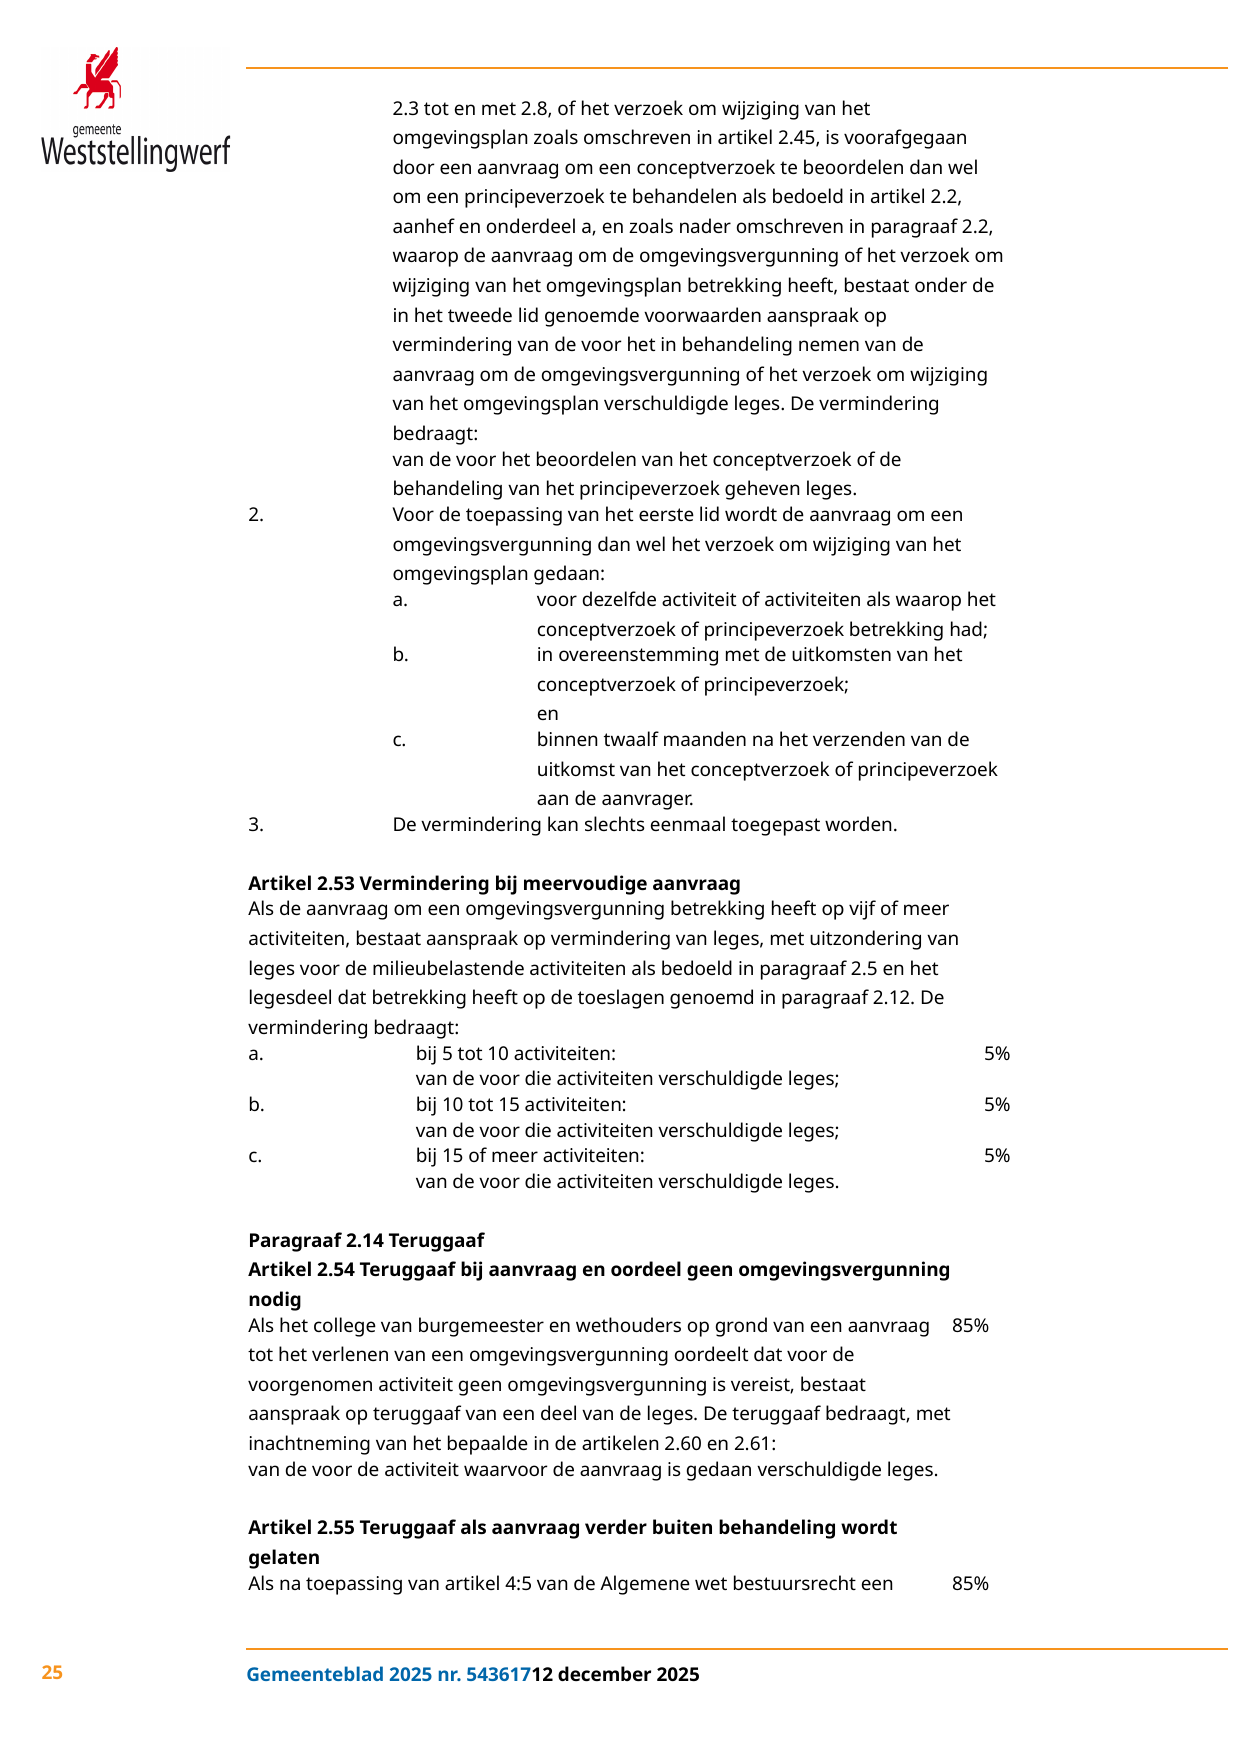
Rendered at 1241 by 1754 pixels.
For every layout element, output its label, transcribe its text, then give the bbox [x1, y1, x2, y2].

table_cell 85% [952, 1312, 1152, 1456]
table_header [952, 1515, 1152, 1570]
table_cell van de voor die activiteiten verschuldigde leges; [416, 1117, 984, 1143]
table_cell bij 10 tot 15 activiteiten: [416, 1091, 984, 1117]
table_cell [984, 1065, 1152, 1091]
table_cell [984, 1168, 1152, 1194]
table_cell [248, 641, 392, 726]
text Paragraaf 2.14 Teruggaaf [248, 1227, 1152, 1253]
table_cell Als de aanvraag om een omgevingsvergunning betrekking heeft op vijf of meer activiteiten, bestaat aanspraak op vermindering van leges, met uitzondering van leges voor de milieubelastende activiteiten als bedoeld in paragraaf 2.5 en het legesdeel dat betrekking heeft op de toeslagen genoemd in paragraaf 2.12. De vermindering bedraagt: [248, 896, 984, 1040]
table_cell [248, 726, 392, 811]
table_header Artikel 2.55 Teruggaaf als aanvraag verder buiten behandeling wordt gelaten [248, 1515, 952, 1570]
table_cell c. [248, 1143, 416, 1168]
table_cell [1007, 95, 1152, 446]
table_cell a. [248, 1040, 416, 1065]
table_cell [1007, 641, 1152, 726]
table_cell [248, 1168, 416, 1194]
table_cell [248, 95, 392, 446]
table_header Artikel 2.53 Vermindering bij meervoudige aanvraag [248, 870, 984, 896]
table_cell voor dezelfde activiteit of activiteiten als waarop het conceptverzoek of principeverzoek betrekking had; [537, 586, 1007, 641]
table_cell [248, 1065, 416, 1091]
table_cell Als het college van burgemeester en wethouders op grond van een aanvraag tot het verlenen van een omgevingsvergunning oordeelt dat voor de voorgenomen activiteit geen omgevingsvergunning is vereist, bestaat aanspraak op teruggaaf van een deel van de leges. De teruggaaf bedraagt, met inachtneming van het bepaalde in de artikelen 2.60 en 2.61: [248, 1312, 952, 1456]
table_cell [1007, 586, 1152, 641]
table_header Artikel 2.54 Teruggaaf bij aanvraag en oordeel geen omgevingsvergunning nodig [248, 1257, 952, 1312]
table_cell [248, 1117, 416, 1143]
table_cell 2. [248, 501, 392, 586]
table_cell b. [392, 641, 537, 726]
table_cell van de voor de activiteit waarvoor de aanvraag is gedaan verschuldigde leges. [248, 1456, 952, 1482]
table_cell 5% [984, 1091, 1152, 1117]
table_header [952, 1257, 1152, 1312]
table_cell bij 5 tot 10 activiteiten: [416, 1040, 984, 1065]
table_cell 2.3 tot en met 2.8, of het verzoek om wijziging van het omgevingsplan zoals omschreven in artikel 2.45, is voorafgegaan door een aanvraag om een conceptverzoek te beoordelen dan wel om een principeverzoek te behandelen als bedoeld in artikel 2.2, aanhef en onderdeel a, en zoals nader omschreven in paragraaf 2.2, waarop de aanvraag om de omgevingsvergunning of het verzoek om wijziging van het omgevingsplan betrekking heeft, bestaat onder de in het tweede lid genoemde voorwaarden aanspraak op vermindering van de voor het in behandeling nemen van de aanvraag om de omgevingsvergunning of het verzoek om wijziging van het omgevingsplan verschuldigde leges. De vermindering bedraagt: [392, 95, 1007, 446]
table_cell binnen twaalf maanden na het verzenden van de uitkomst van het conceptverzoek of principeverzoek aan de aanvrager. [537, 726, 1007, 811]
table_cell 5% [984, 1143, 1152, 1168]
table_cell [952, 1456, 1152, 1482]
table_cell bij 15 of meer activiteiten: [416, 1143, 984, 1168]
table_cell van de voor die activiteiten verschuldigde leges. [416, 1168, 984, 1194]
table_cell 85% [952, 1570, 1152, 1596]
table_header [984, 870, 1152, 896]
table_cell b. [248, 1091, 416, 1117]
table_cell [248, 586, 392, 641]
table_cell in overeenstemming met de uitkomsten van het conceptverzoek of principeverzoek; en [537, 641, 1007, 726]
table_cell [1007, 501, 1152, 586]
table_cell van de voor die activiteiten verschuldigde leges; [416, 1065, 984, 1091]
table_cell [1007, 726, 1152, 811]
table_cell [1007, 446, 1152, 501]
table_cell [248, 446, 392, 501]
table_cell Voor de toepassing van het eerste lid wordt de aanvraag om een omgevingsvergunning dan wel het verzoek om wijziging van het omgevingsplan gedaan: [392, 501, 1007, 586]
table_cell [1007, 811, 1152, 837]
table_cell De vermindering kan slechts eenmaal toegepast worden. [392, 811, 1007, 837]
table_cell a. [392, 586, 537, 641]
table_cell [984, 1117, 1152, 1143]
picture [41, 47, 231, 172]
table_cell 3. [248, 811, 392, 837]
table_cell 5% [984, 1040, 1152, 1065]
table_cell [984, 896, 1152, 1040]
table_cell c. [392, 726, 537, 811]
table_cell van de voor het beoordelen van het conceptverzoek of de behandeling van het principeverzoek geheven leges. [392, 446, 1007, 501]
table_cell Als na toepassing van artikel 4:5 van de Algemene wet bestuursrecht een [248, 1570, 952, 1596]
